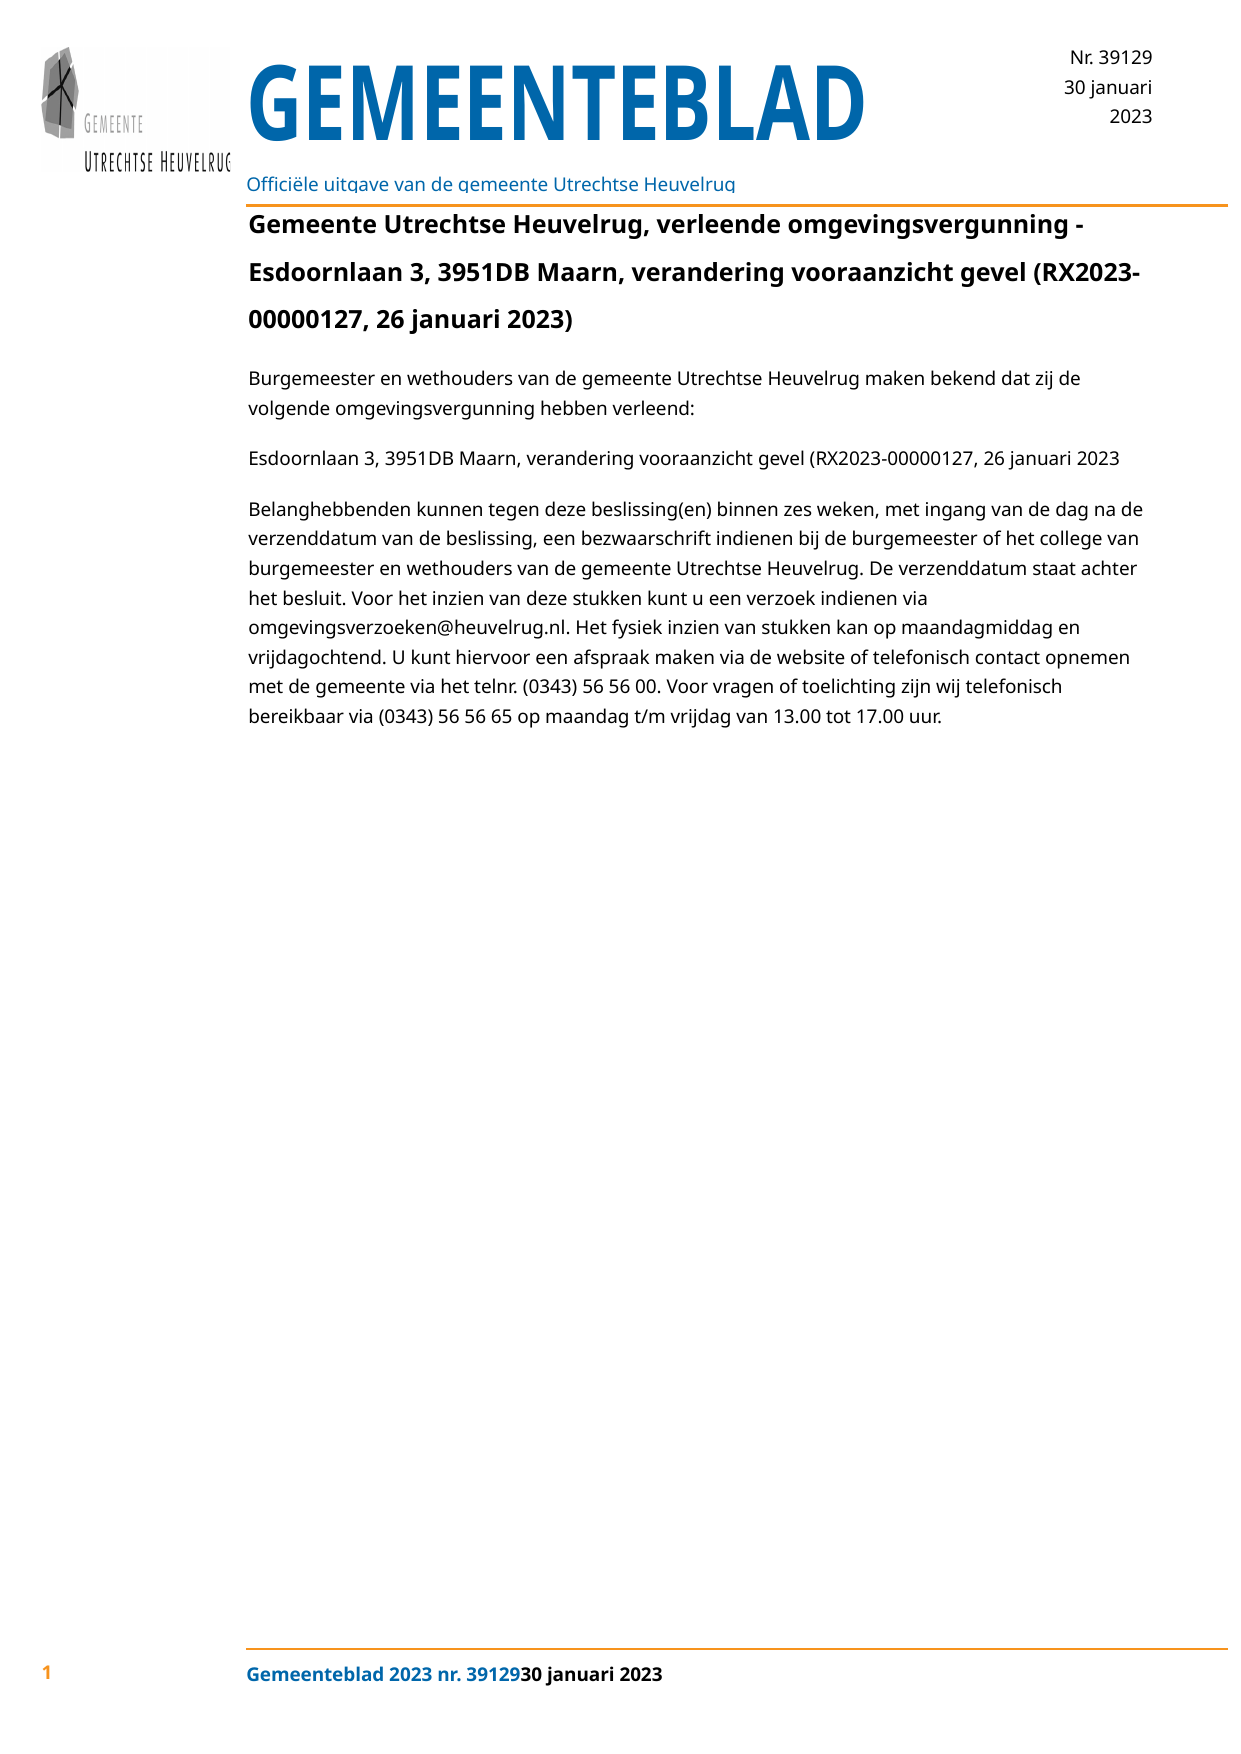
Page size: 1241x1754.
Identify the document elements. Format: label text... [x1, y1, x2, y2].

text Belanghebbenden kunnen tegen deze beslissing(en) binnen zes weken, met ingang van de dag na de verzenddatum van de beslissing, een bezwaarschrift indienen bij de burgemeester of het college van burgemeester en wethouders van de gemeente Utrechtse Heuvelrug. De verzenddatum staat achter het besluit. Voor het inzien van deze stukken kunt u een verzoek indienen via omgevingsverzoeken@heuvelrug.nl. Het fysiek inzien van stukken kan op maandagmiddag en vrijdagochtend. U kunt hiervoor een afspraak maken via de website of telefonisch contact opnemen met de gemeente via het telnr. (0343) 56 56 00. Voor vragen of toelichting zijn wij telefonisch bereikbaar via (0343) 56 56 65 op maandag t/m vrijdag van 13.00 tot 17.00 uur. [248, 496, 1152, 729]
picture [41, 47, 231, 172]
text Gemeente Utrechtse Heuvelrug, verleende omgevingsvergunning - Esdoornlaan 3, 3951DB Maarn, verandering vooraanzicht gevel (RX2023-00000127, 26 januari 2023) [248, 207, 1152, 336]
text Esdoornlaan 3, 3951DB Maarn, verandering vooraanzicht gevel (RX2023-00000127, 26 januari 2023 [248, 446, 1152, 471]
text Burgemeester en wethouders van de gemeente Utrechtse Heuvelrug maken bekend dat zij de volgende omgevingsvergunning hebben verleend: [248, 366, 1152, 421]
